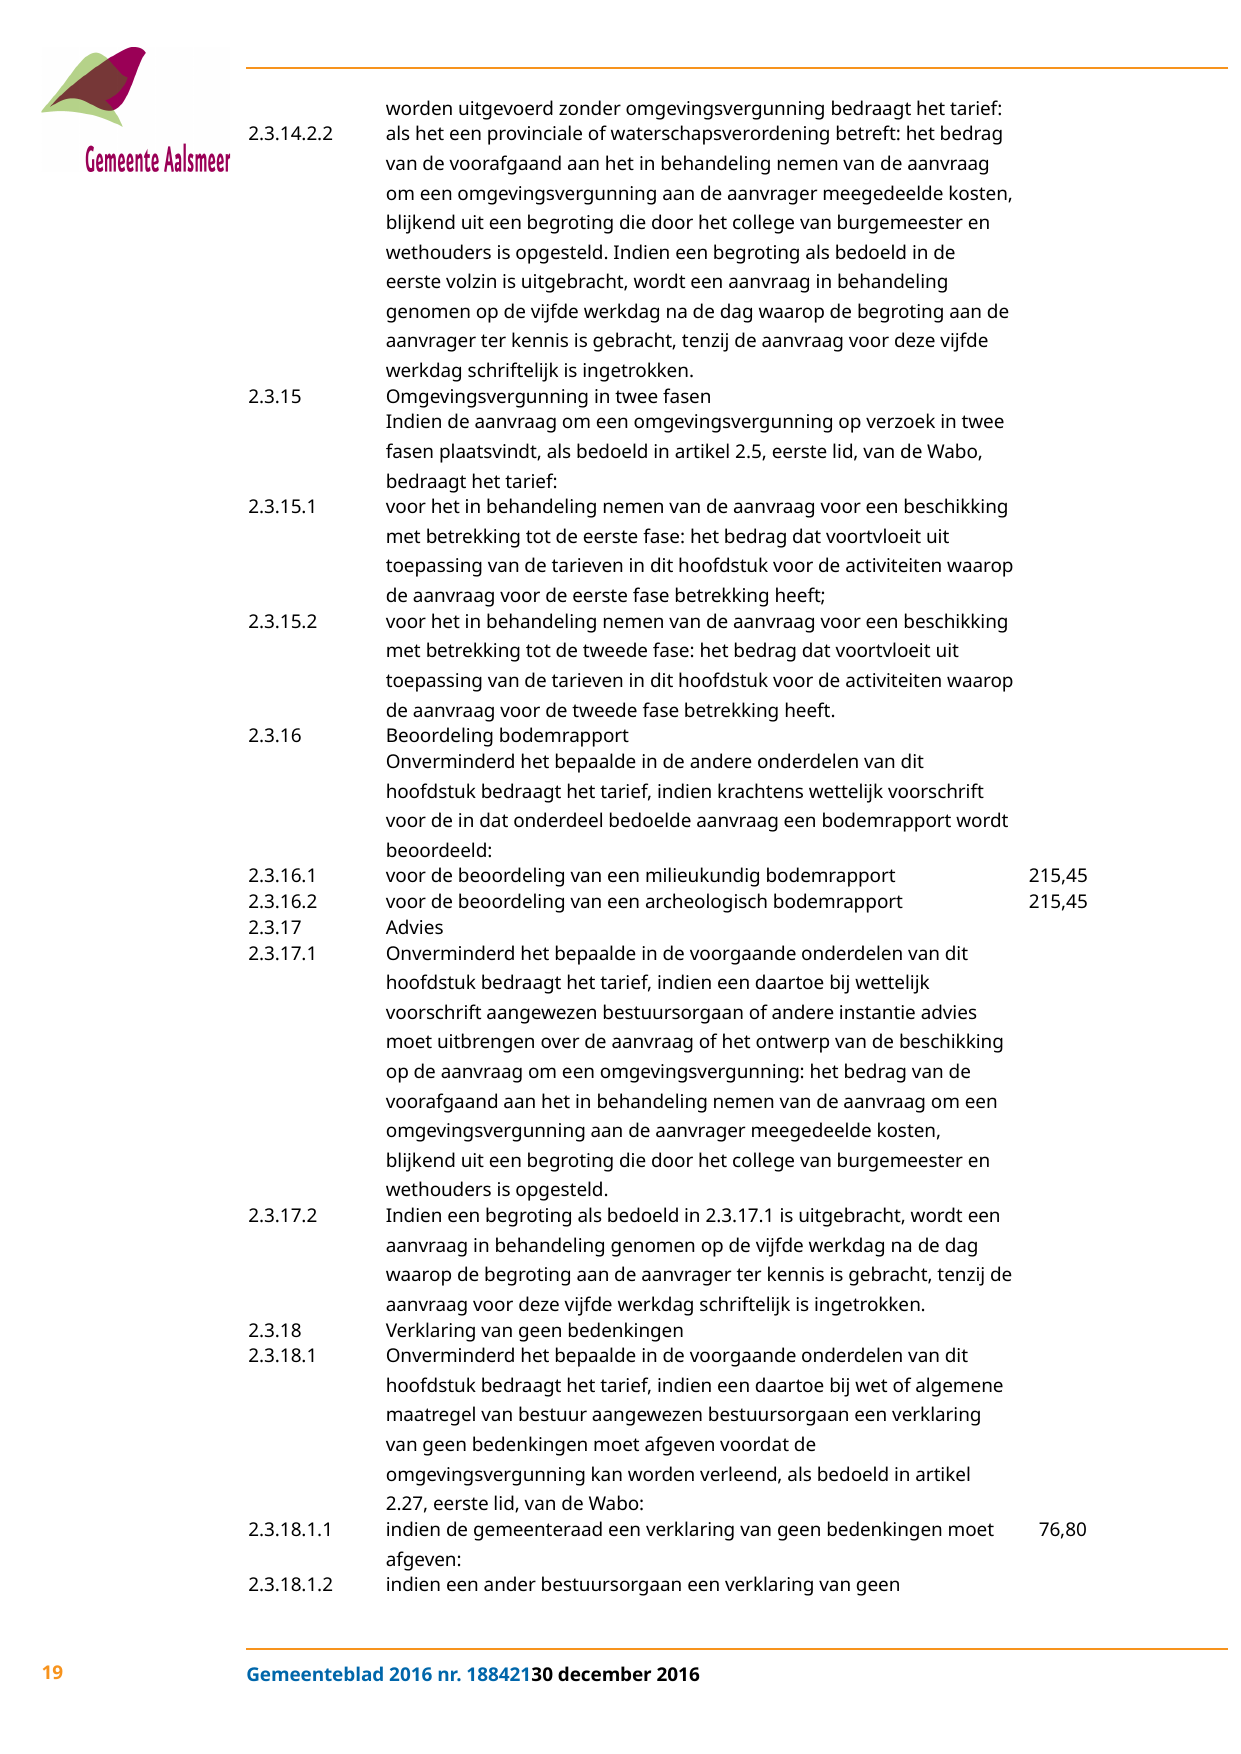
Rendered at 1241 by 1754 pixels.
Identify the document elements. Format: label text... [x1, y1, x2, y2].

table_cell [1014, 914, 1152, 940]
table_cell 2.3.18 [248, 1317, 386, 1342]
table_cell voor de beoordeling van een archeologisch bodemrapport [386, 889, 1014, 914]
table_cell Onverminderd het bepaalde in de voorgaande onderdelen van dit hoofdstuk bedraagt het tarief, indien een daartoe bij wet of algemene maatregel van bestuur aangewezen bestuursorgaan een verklaring van geen bedenkingen moet afgeven voordat de omgevingsvergunning kan worden verleend, als bedoeld in artikel 2.27, eerste lid, van de Wabo: [386, 1343, 1014, 1516]
table_cell worden uitgevoerd zonder omgevingsvergunning bedraagt het tarief: [386, 95, 1014, 121]
table_cell voor het in behandeling nemen van de aanvraag voor een beschikking met betrekking tot de tweede fase: het bedrag dat voortvloeit uit toepassing van de tarieven in dit hoofdstuk voor de activiteiten waarop de aanvraag voor de tweede fase betrekking heeft. [386, 608, 1014, 722]
table_cell [1014, 748, 1152, 863]
table_cell [1014, 940, 1152, 1202]
table_cell indien de gemeenteraad een verklaring van geen bedenkingen moet afgeven: [386, 1516, 1014, 1571]
table_cell [1014, 608, 1152, 722]
table_cell voor de beoordeling van een milieukundig bodemrapport [386, 863, 1014, 888]
table_cell 2.3.16.1 [248, 863, 386, 888]
table_cell Onverminderd het bepaalde in de andere onderdelen van dit hoofdstuk bedraagt het tarief, indien krachtens wettelijk voorschrift voor de in dat onderdeel bedoelde aanvraag een bodemrapport wordt beoordeeld: [386, 748, 1014, 863]
table_cell 2.3.16 [248, 723, 386, 748]
table_cell Onverminderd het bepaalde in de voorgaande onderdelen van dit hoofdstuk bedraagt het tarief, indien een daartoe bij wettelijk voorschrift aangewezen bestuursorgaan of andere instantie advies moet uitbrengen over de aanvraag of het ontwerp van de beschikking op de aanvraag om een omgevingsvergunning: het bedrag van de voorafgaand aan het in behandeling nemen van de aanvraag om een omgevingsvergunning aan de aanvrager meegedeelde kosten, blijkend uit een begroting die door het college van burgemeester en wethouders is opgesteld. [386, 940, 1014, 1202]
table_cell voor het in behandeling nemen van de aanvraag voor een beschikking met betrekking tot de eerste fase: het bedrag dat voortvloeit uit toepassing van de tarieven in dit hoofdstuk voor de activiteiten waarop de aanvraag voor de eerste fase betrekking heeft; [386, 494, 1014, 608]
table_cell indien een ander bestuursorgaan een verklaring van geen [386, 1571, 1014, 1597]
table_cell [1014, 1317, 1152, 1342]
table_cell [1014, 1343, 1152, 1516]
table_cell 2.3.16.2 [248, 889, 386, 914]
table_cell [248, 409, 386, 493]
table_cell 2.3.18.1.1 [248, 1516, 386, 1571]
table_cell [248, 95, 386, 121]
table_cell 2.3.17.2 [248, 1202, 386, 1317]
table_cell Advies [386, 914, 1014, 940]
table_cell Indien de aanvraag om een omgevingsvergunning op verzoek in twee fasen plaatsvindt, als bedoeld in artikel 2.5, eerste lid, van de Wabo, bedraagt het tarief: [386, 409, 1014, 493]
table_cell Beoordeling bodemrapport [386, 723, 1014, 748]
table_cell [1014, 409, 1152, 493]
table_cell Omgevingsvergunning in twee fasen [386, 383, 1014, 409]
table_cell 76,80 [1014, 1516, 1152, 1571]
table_cell 2.3.15.2 [248, 608, 386, 722]
table_cell [1014, 1202, 1152, 1317]
table_cell 2.3.18.1.2 [248, 1571, 386, 1597]
table_cell 2.3.17 [248, 914, 386, 940]
table_cell [1014, 494, 1152, 608]
table_cell 215,45 [1014, 889, 1152, 914]
table_cell als het een provinciale of waterschapsverordening betreft: het bedrag van de voorafgaand aan het in behandeling nemen van de aanvraag om een omgevingsvergunning aan de aanvrager meegedeelde kosten, blijkend uit een begroting die door het college van burgemeester en wethouders is opgesteld. Indien een begroting als bedoeld in de eerste volzin is uitgebracht, wordt een aanvraag in behandeling genomen op de vijfde werkdag na de dag waarop de begroting aan de aanvrager ter kennis is gebracht, tenzij de aanvraag voor deze vijfde werkdag schriftelijk is ingetrokken. [386, 121, 1014, 383]
table_cell 2.3.15.1 [248, 494, 386, 608]
table_cell [1014, 1571, 1152, 1597]
table_cell 2.3.14.2.2 [248, 121, 386, 383]
picture [41, 47, 231, 172]
table_cell 2.3.17.1 [248, 940, 386, 1202]
table_cell [1014, 95, 1152, 121]
table_cell Indien een begroting als bedoeld in 2.3.17.1 is uitgebracht, wordt een aanvraag in behandeling genomen op de vijfde werkdag na de dag waarop de begroting aan de aanvrager ter kennis is gebracht, tenzij de aanvraag voor deze vijfde werkdag schriftelijk is ingetrokken. [386, 1202, 1014, 1317]
table_cell [1014, 723, 1152, 748]
table_cell 2.3.18.1 [248, 1343, 386, 1516]
table_cell 2.3.15 [248, 383, 386, 409]
table_cell 215,45 [1014, 863, 1152, 888]
table_cell [248, 748, 386, 863]
table_cell [1014, 383, 1152, 409]
table_cell [1014, 121, 1152, 383]
table_cell Verklaring van geen bedenkingen [386, 1317, 1014, 1342]
